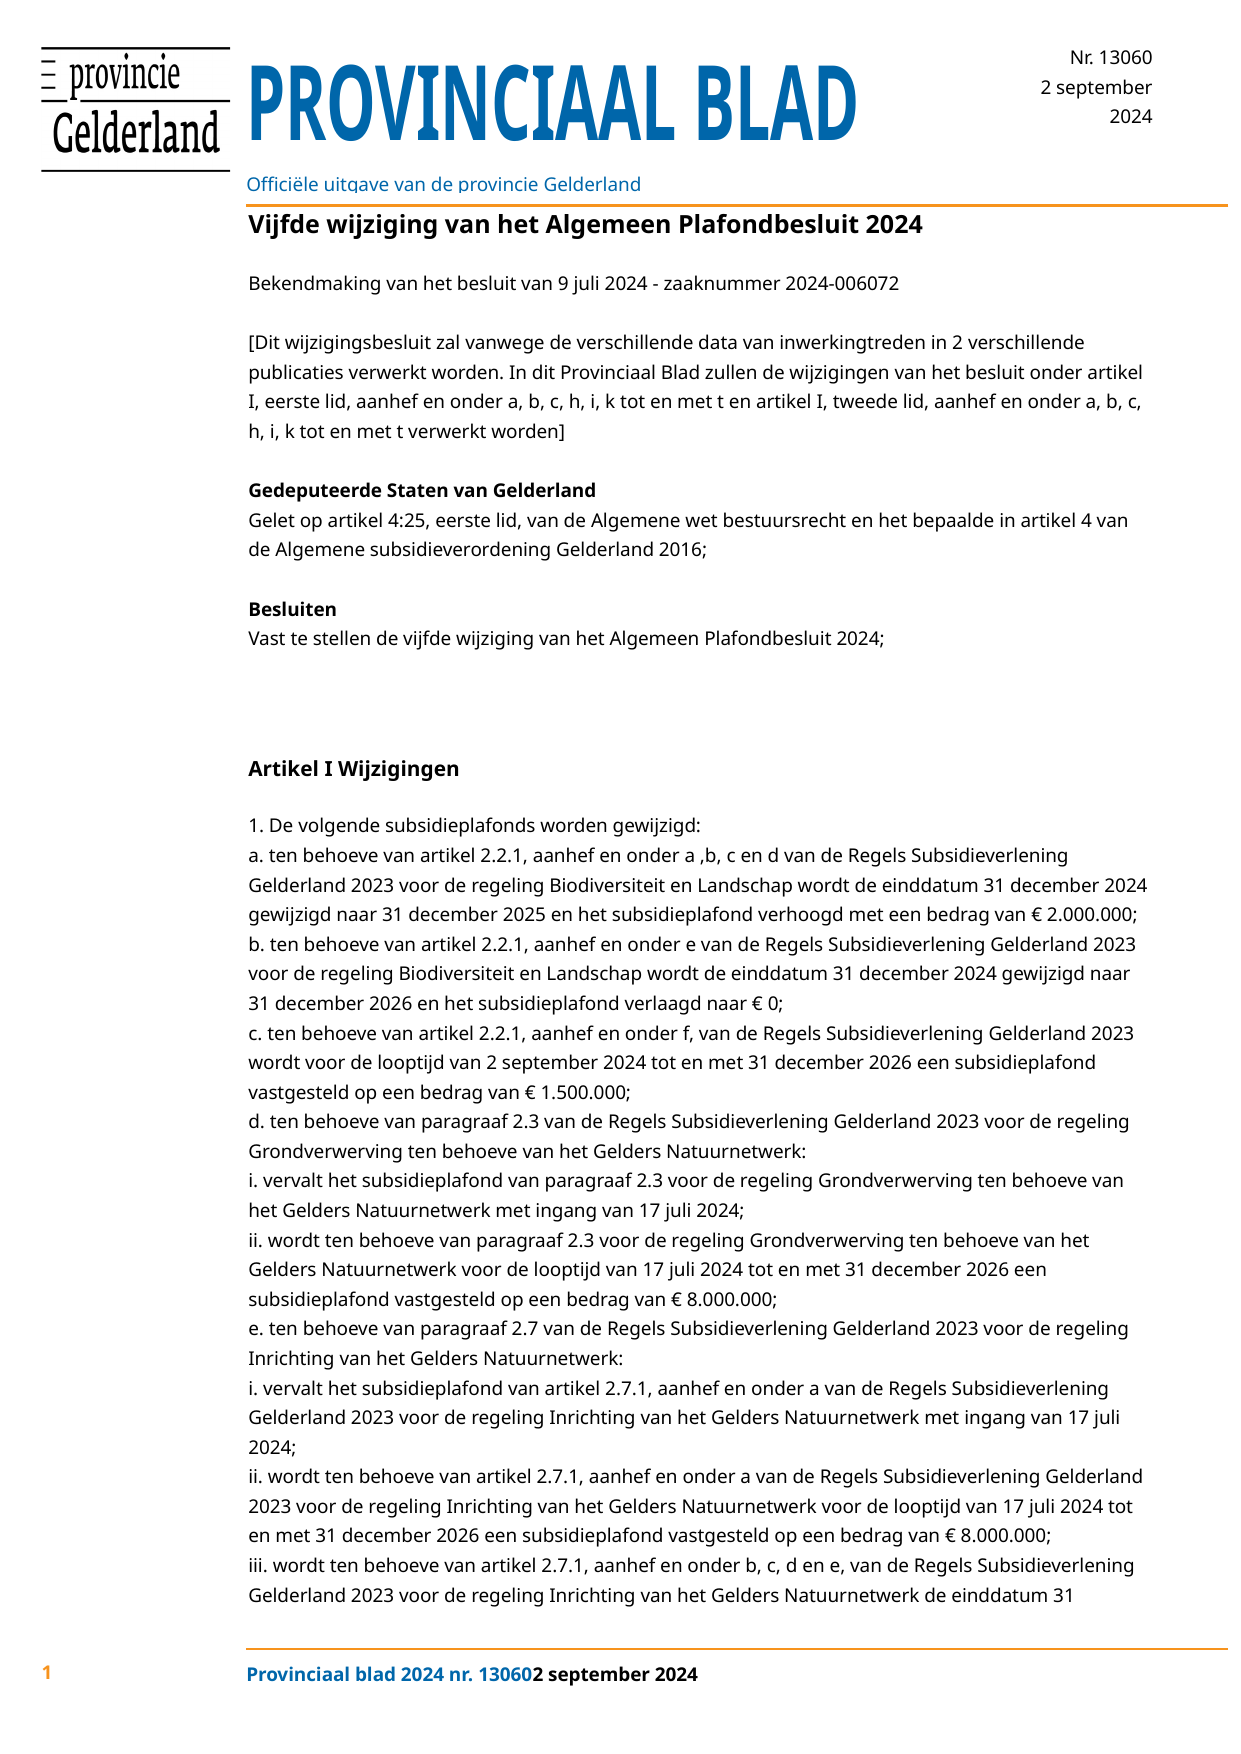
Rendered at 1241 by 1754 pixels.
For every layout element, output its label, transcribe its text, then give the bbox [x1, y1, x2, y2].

text Gedeputeerde Staten van Gelderland [248, 477, 1152, 503]
text i. vervalt het subsidieplafond van artikel 2.7.1, aanhef en onder a van de Regels Subsidieverlening Gelderland 2023 voor de regeling Inrichting van het Gelders Natuurnetwerk met ingang van 17 juli 2024; [248, 1375, 1152, 1459]
text b. ten behoeve van artikel 2.2.1, aanhef en onder e van de Regels Subsidieverlening Gelderland 2023 voor de regeling Biodiversiteit en Landschap wordt de einddatum 31 december 2024 gewijzigd naar 31 december 2026 en het subsidieplafond verlaagd naar € 0; [248, 931, 1152, 1016]
text Artikel I Wijzigingen [248, 754, 1152, 783]
text Vast te stellen de vijfde wijziging van het Algemeen Plafondbesluit 2024; [248, 625, 1152, 651]
text iii. wordt ten behoeve van artikel 2.7.1, aanhef en onder b, c, d en e, van de Regels Subsidieverlening Gelderland 2023 voor de regeling Inrichting van het Gelders Natuurnetwerk de einddatum 31 [248, 1552, 1152, 1607]
text d. ten behoeve van paragraaf 2.3 van de Regels Subsidieverlening Gelderland 2023 voor de regeling Grondverwerving ten behoeve van het Gelders Natuurnetwerk: [248, 1108, 1152, 1164]
text ii. wordt ten behoeve van artikel 2.7.1, aanhef en onder a van de Regels Subsidieverlening Gelderland 2023 voor de regeling Inrichting van het Gelders Natuurnetwerk voor de looptijd van 17 juli 2024 tot en met 31 december 2026 een subsidieplafond vastgesteld op een bedrag van € 8.000.000; [248, 1463, 1152, 1548]
picture [41, 47, 231, 172]
text c. ten behoeve van artikel 2.2.1, aanhef en onder f, van de Regels Subsidieverlening Gelderland 2023 wordt voor de looptijd van 2 september 2024 tot en met 31 december 2026 een subsidieplafond vastgesteld op een bedrag van € 1.500.000; [248, 1020, 1152, 1104]
text Bekendmaking van het besluit van 9 juli 2024 - zaaknummer 2024-006072 [248, 270, 1152, 296]
text 1. De volgende subsidieplafonds worden gewijzigd: [248, 813, 1152, 838]
text a. ten behoeve van artikel 2.2.1, aanhef en onder a ,b, c en d van de Regels Subsidieverlening Gelderland 2023 voor de regeling Biodiversiteit en Landschap wordt de einddatum 31 december 2024 gewijzigd naar 31 december 2025 en het subsidieplafond verhoogd met een bedrag van € 2.000.000; [248, 842, 1152, 927]
text Besluiten [248, 596, 1152, 621]
text de Algemene subsidieverordening Gelderland 2016; [248, 537, 1152, 562]
text ii. wordt ten behoeve van paragraaf 2.3 voor de regeling Grondverwerving ten behoeve van het Gelders Natuurnetwerk voor de looptijd van 17 juli 2024 tot en met 31 december 2026 een subsidieplafond vastgesteld op een bedrag van € 8.000.000; [248, 1227, 1152, 1312]
text e. ten behoeve van paragraaf 2.7 van de Regels Subsidieverlening Gelderland 2023 voor de regeling Inrichting van het Gelders Natuurnetwerk: [248, 1316, 1152, 1371]
text Vijfde wijziging van het Algemeen Plafondbesluit 2024 [248, 207, 1152, 241]
text i. vervalt het subsidieplafond van paragraaf 2.3 voor de regeling Grondverwerving ten behoeve van het Gelders Natuurnetwerk met ingang van 17 juli 2024; [248, 1168, 1152, 1223]
text Gelet op artikel 4:25, eerste lid, van de Algemene wet bestuursrecht en het bepaalde in artikel 4 van [248, 507, 1152, 533]
text [Dit wijzigingsbesluit zal vanwege de verschillende data van inwerkingtreden in 2 verschillende publicaties verwerkt worden. In dit Provinciaal Blad zullen de wijzigingen van het besluit onder artikel I, eerste lid, aanhef en onder a, b, c, h, i, k tot en met t en artikel I, tweede lid, aanhef en onder a, b, c, h, i, k tot en met t verwerkt worden] [248, 329, 1152, 444]
